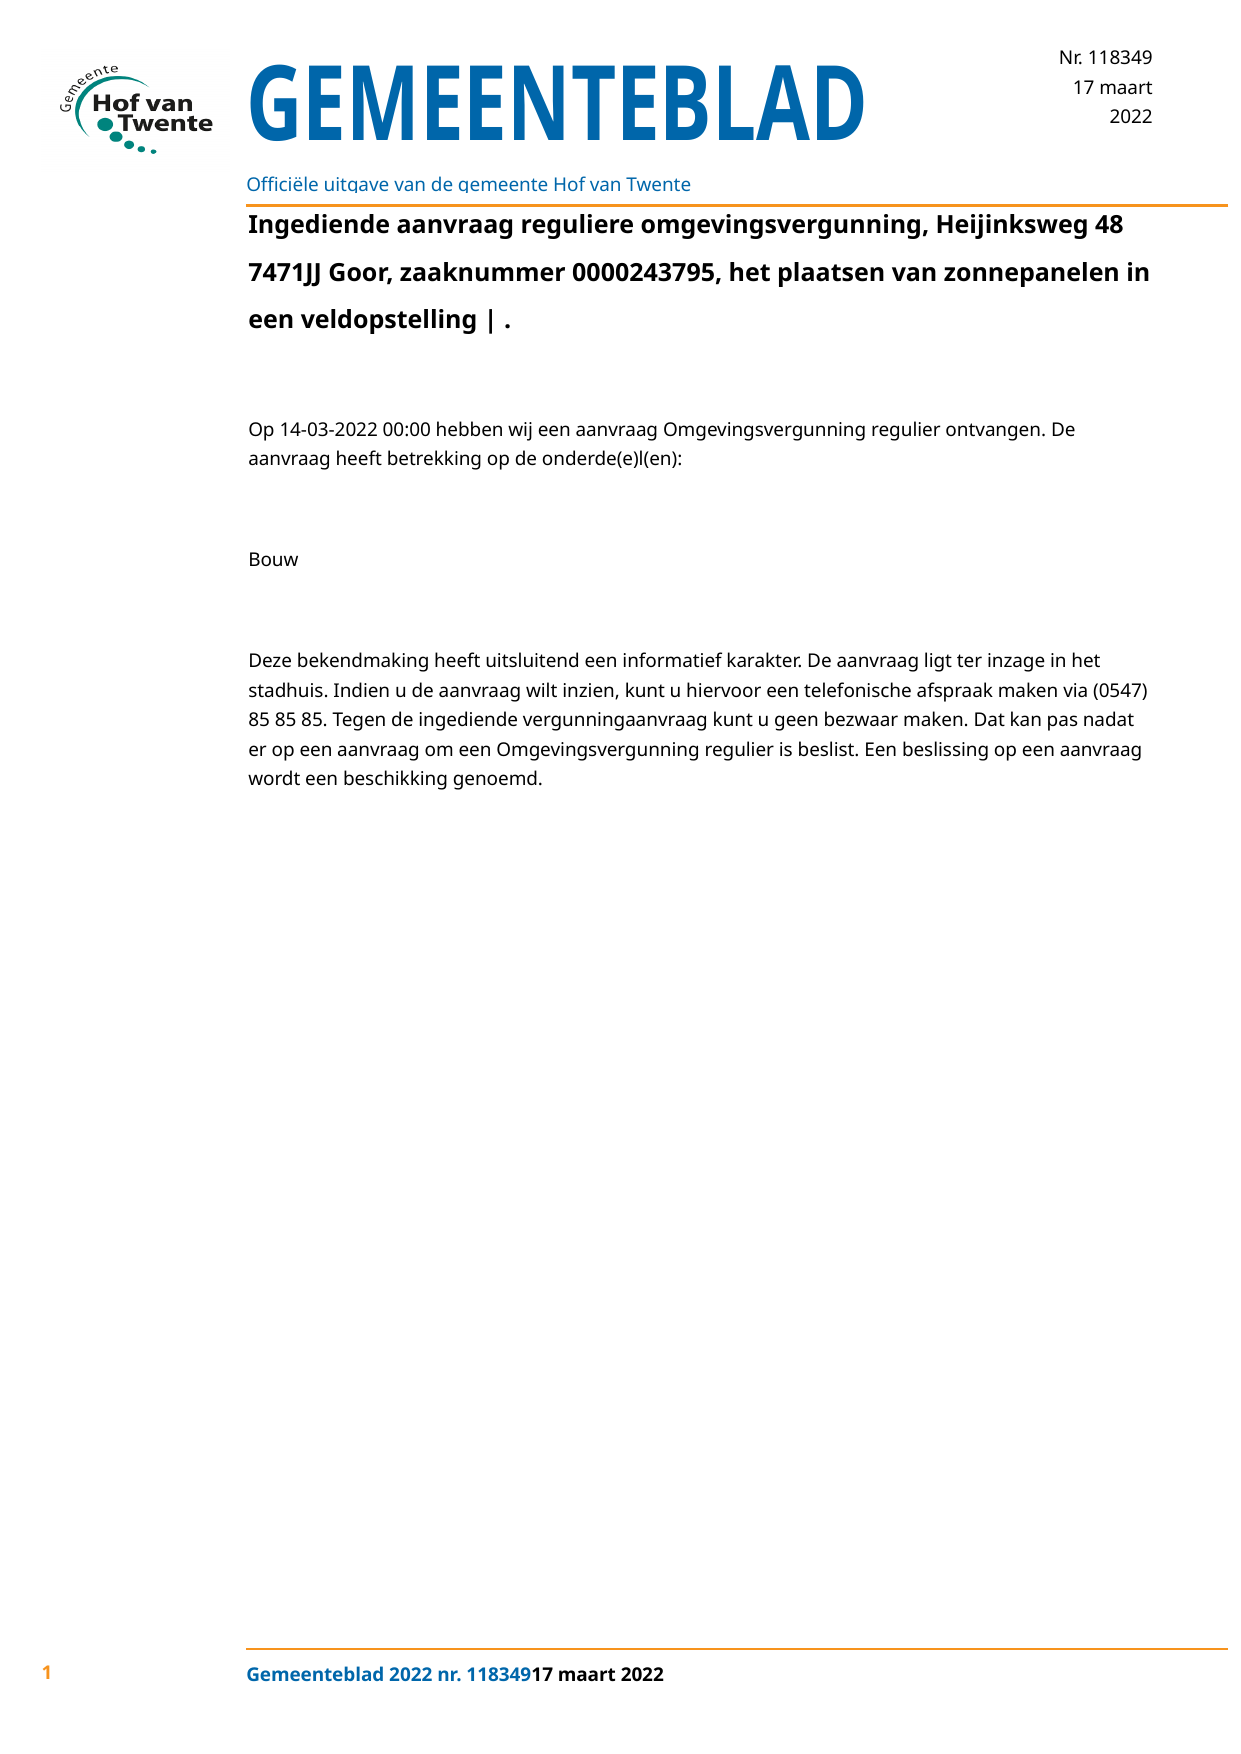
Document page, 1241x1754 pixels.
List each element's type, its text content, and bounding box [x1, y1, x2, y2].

text Op 14-03-2022 00:00 hebben wij een aanvraag Omgevingsvergunning regulier ontvangen. De aanvraag heeft betrekking op de onderde(e)l(en): [248, 416, 1152, 471]
text Bouw [248, 546, 1152, 572]
picture [41, 47, 231, 172]
text Ingediende aanvraag reguliere omgevingsvergunning, Heijinksweg 48 7471JJ Goor, zaaknummer 0000243795, het plaatsen van zonnepanelen in een veldopstelling | . [248, 207, 1152, 336]
text Deze bekendmaking heeft uitsluitend een informatief karakter. De aanvraag ligt ter inzage in het stadhuis. Indien u de aanvraag wilt inzien, kunt u hiervoor een telefonische afspraak maken via (0547) 85 85 85. Tegen de ingediende vergunningaanvraag kunt u geen bezwaar maken. Dat kan pas nadat er op een aanvraag om een Omgevingsvergunning regulier is beslist. Een beslissing op een aanvraag wordt een beschikking genoemd. [248, 647, 1152, 791]
